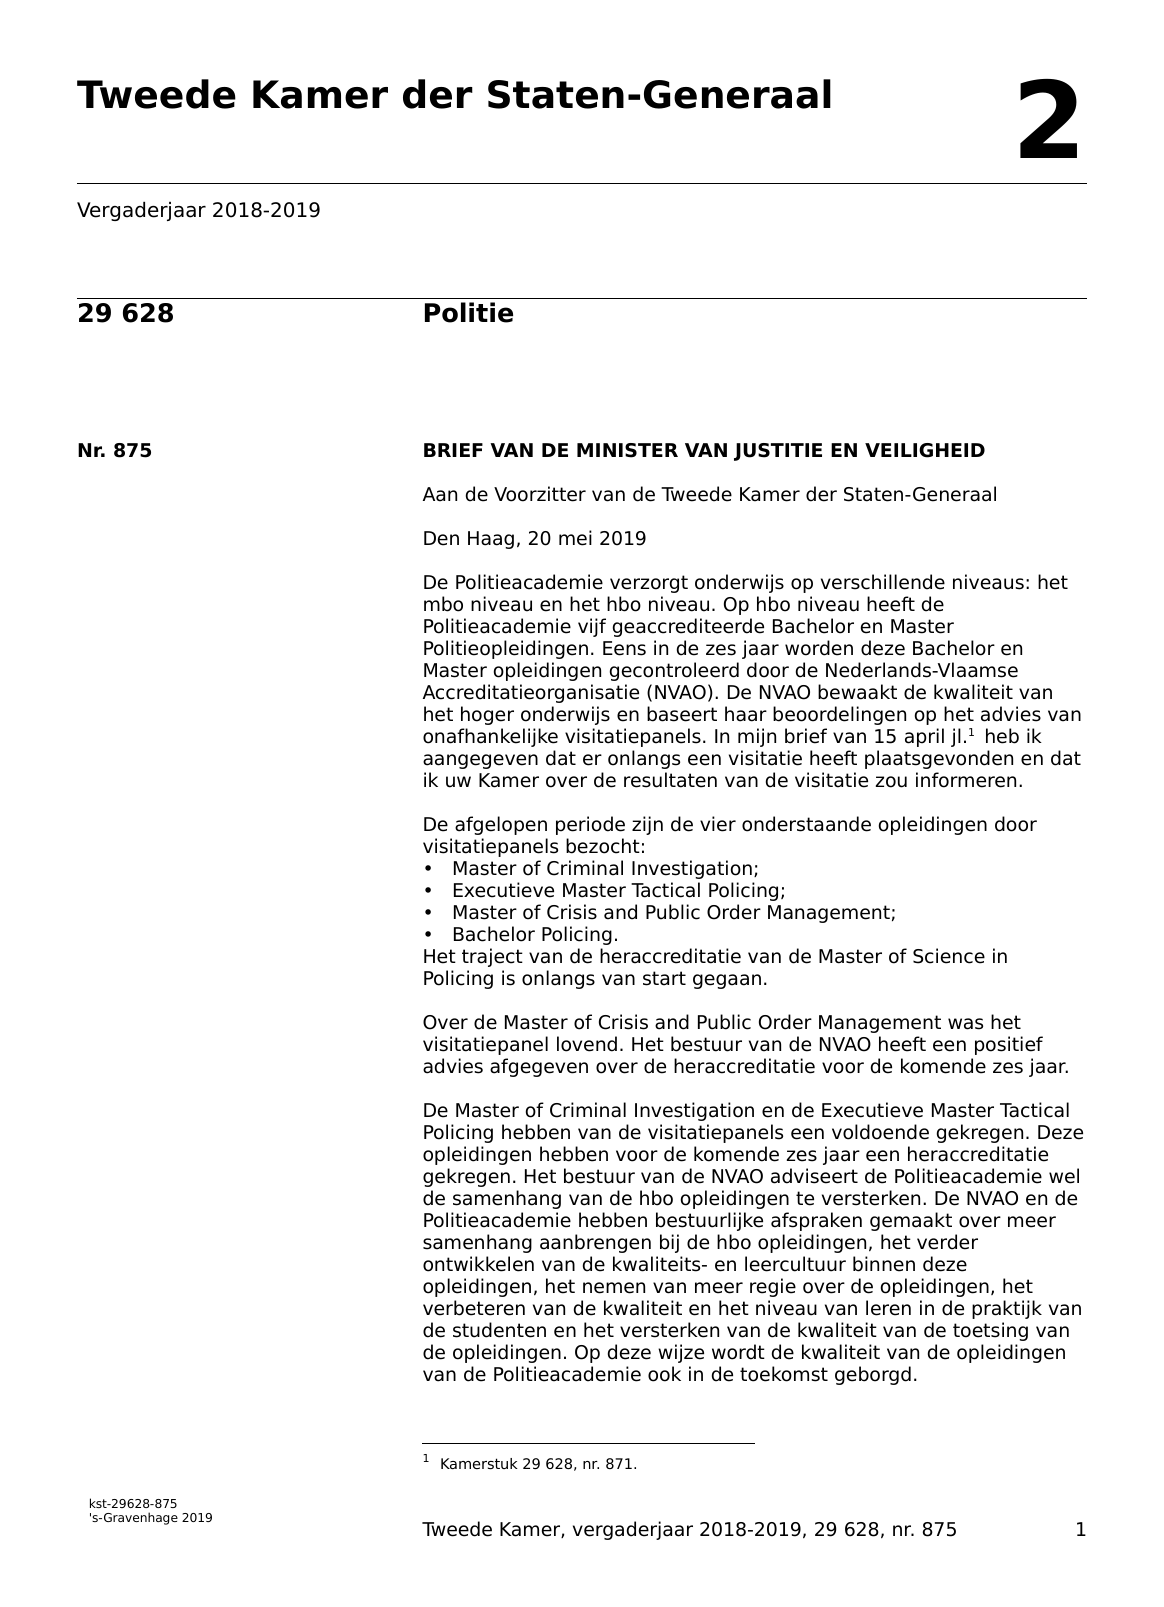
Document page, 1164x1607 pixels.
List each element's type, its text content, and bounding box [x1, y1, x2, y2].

text 's-Gravenhage 2019 [88, 1511, 323, 1525]
text Over de Master of Crisis and Public Order Management was het visitatiepanel lovend. Het bestuur van de NVAO heeft een positief advies afgegeven over de heraccreditatie voor de komende zes jaar. [422, 1012, 1087, 1078]
text • Master of Crisis and Public Order Management; [422, 902, 1087, 924]
text De Master of Criminal Investigation en de Executieve Master Tactical Policing hebben van de visitatiepanels een voldoende gekregen. Deze opleidingen hebben voor de komende zes jaar een heraccreditatie gekregen. Het bestuur van de NVAO adviseert de Politieacademie wel de samenhang van de hbo opleidingen te versterken. De NVAO en de Politieacademie hebben bestuurlijke afspraken gemaakt over meer samenhang aanbrengen bij de hbo opleidingen, het verder ontwikkelen van de kwaliteits- en leercultuur binnen deze opleidingen, het nemen van meer regie over de opleidingen, het verbeteren van de kwaliteit en het niveau van leren in de praktijk van de studenten en het versterken van de kwaliteit van de toetsing van de opleidingen. Op deze wijze wordt de kwaliteit van de opleidingen van de Politieacademie ook in de toekomst geborgd. [422, 1100, 1087, 1386]
text De Politieacademie verzorgt onderwijs op verschillende niveaus: het mbo niveau en het hbo niveau. Op hbo niveau heeft de Politieacademie vijf geaccrediteerde Bachelor en Master Politieopleidingen. Eens in de zes jaar worden deze Bachelor en Master opleidingen gecontroleerd door de Nederlands-Vlaamse Accreditatieorganisatie (NVAO). De NVAO bewaakt de kwaliteit van het hoger onderwijs en baseert haar beoordelingen op het advies van onafhankelijke visitatiepanels. In mijn brief van 15 april jl. heb ik aangegeven dat er onlangs een visitatie heeft plaatsgevonden en dat ik uw Kamer over de resultaten van de visitatie zou informeren. [422, 572, 1087, 792]
table_header Tweede Kamer der Staten-Generaal [77, 59, 886, 183]
text • Bachelor Policing. [422, 924, 1087, 946]
text Aan de Voorzitter van de Tweede Kamer der Staten-Generaal [422, 484, 1087, 506]
text De afgelopen periode zijn de vier onderstaande opleidingen door visitatiepanels bezocht: [422, 814, 1087, 858]
table_header 2 [886, 59, 1087, 183]
text kst-29628-875 [88, 1497, 323, 1511]
text Het traject van de heraccreditatie van de Master of Science in Policing is onlangs van start gegaan. [422, 946, 1087, 990]
text • Master of Criminal Investigation; [422, 858, 1087, 880]
table_cell Vergaderjaar 2018-2019 [77, 184, 1087, 298]
text • Executieve Master Tactical Policing; [422, 880, 1087, 902]
subtitle Nr. 875 BRIEF VAN DE MINISTER VAN JUSTITIE EN VEILIGHEID [77, 440, 1087, 462]
subtitle 29 628 Politie [77, 299, 1087, 329]
text Kamerstuk 29 628, nr. 871. [422, 1452, 1087, 1474]
text Den Haag, 20 mei 2019 [422, 528, 1087, 550]
